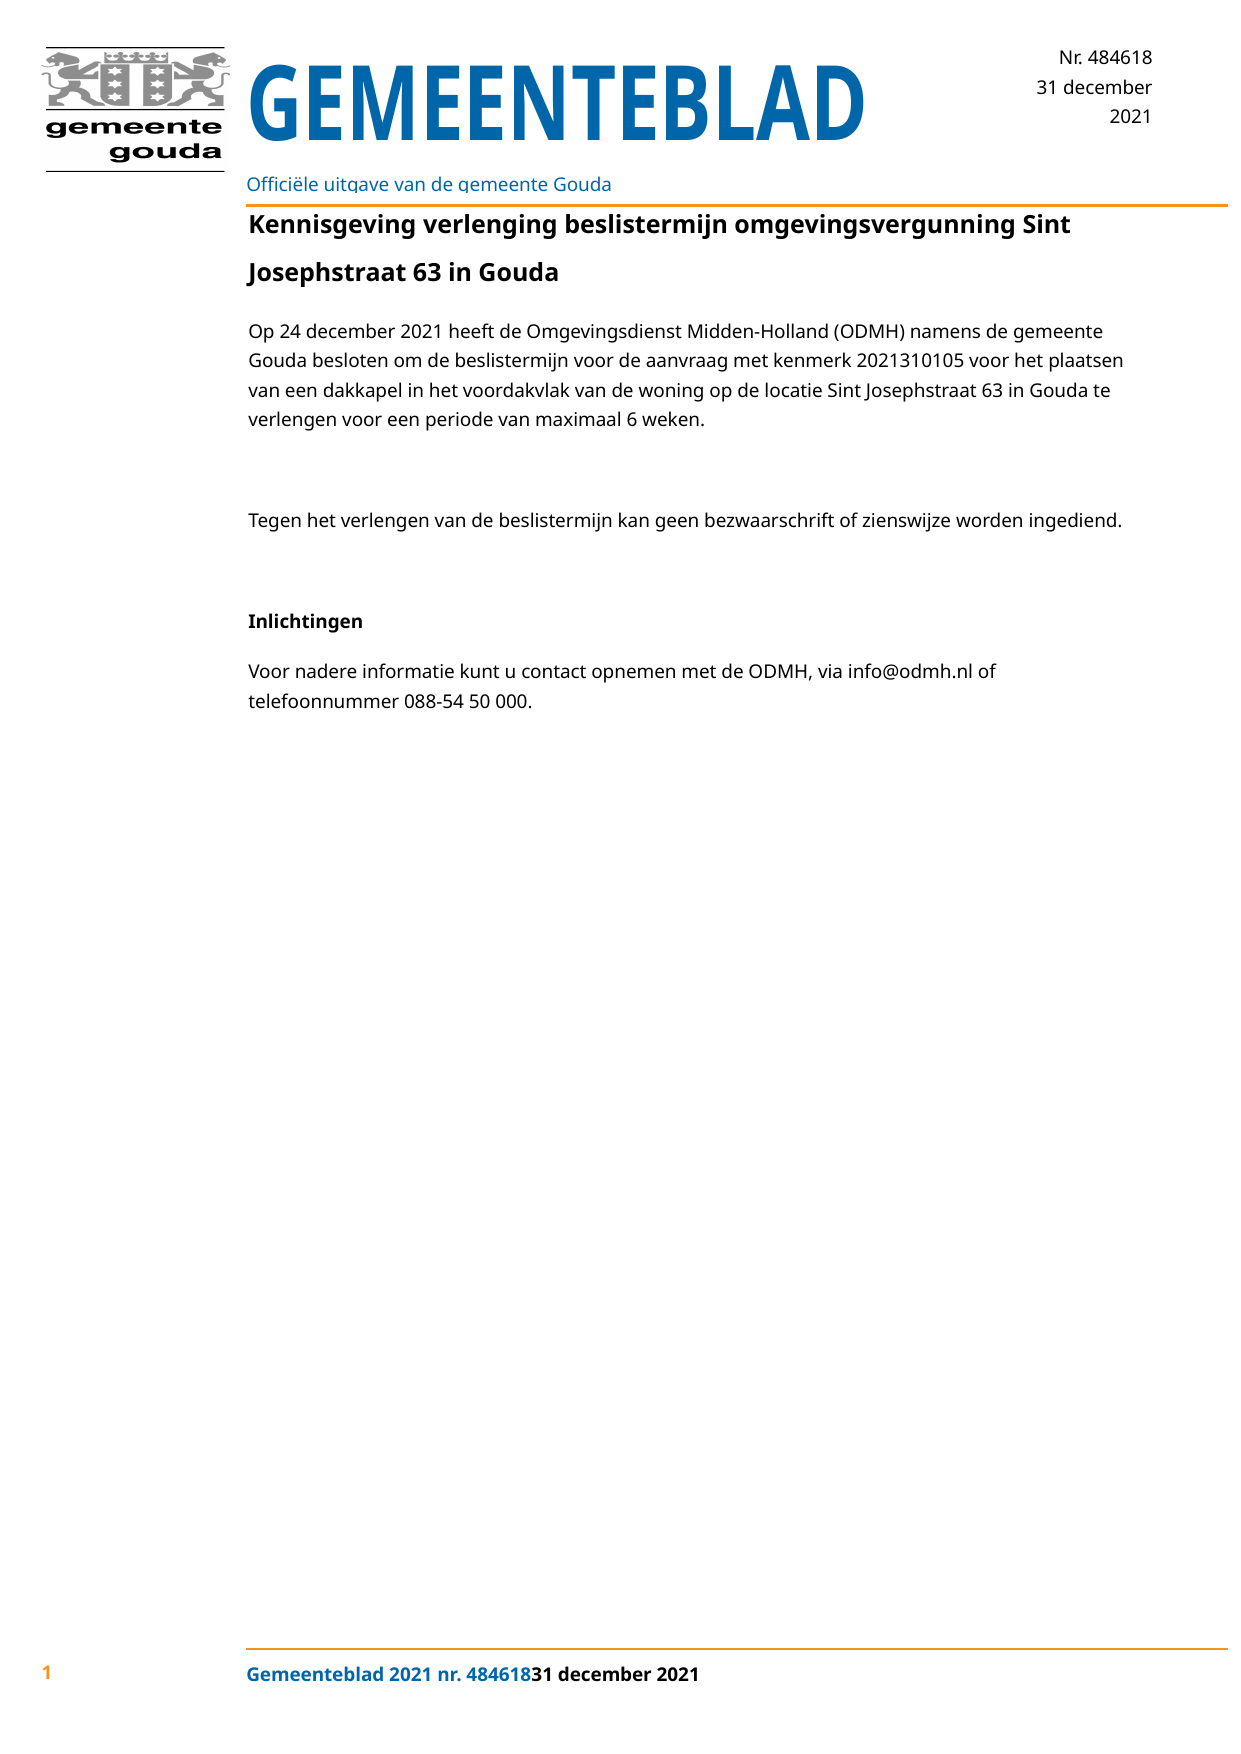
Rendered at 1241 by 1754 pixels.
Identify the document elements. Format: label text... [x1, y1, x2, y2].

text Inlichtingen [248, 608, 1152, 634]
text Voor nadere informatie kunt u contact opnemen met de ODMH, via info@odmh.nl of telefoonnummer 088-54 50 000. [248, 659, 1152, 714]
text Kennisgeving verlenging beslistermijn omgevingsvergunning Sint Josephstraat 63 in Gouda [248, 207, 1152, 288]
text Op 24 december 2021 heeft de Omgevingsdienst Midden-Holland (ODMH) namens de gemeente Gouda besloten om de beslistermijn voor de aanvraag met kenmerk 2021310105 voor het plaatsen van een dakkapel in het voordakvlak van de woning op de locatie Sint Josephstraat 63 in Gouda te verlengen voor een periode van maximaal 6 weken. [248, 318, 1152, 432]
picture [41, 47, 231, 172]
text Tegen het verlengen van de beslistermijn kan geen bezwaarschrift of zienswijze worden ingediend. [248, 507, 1152, 533]
